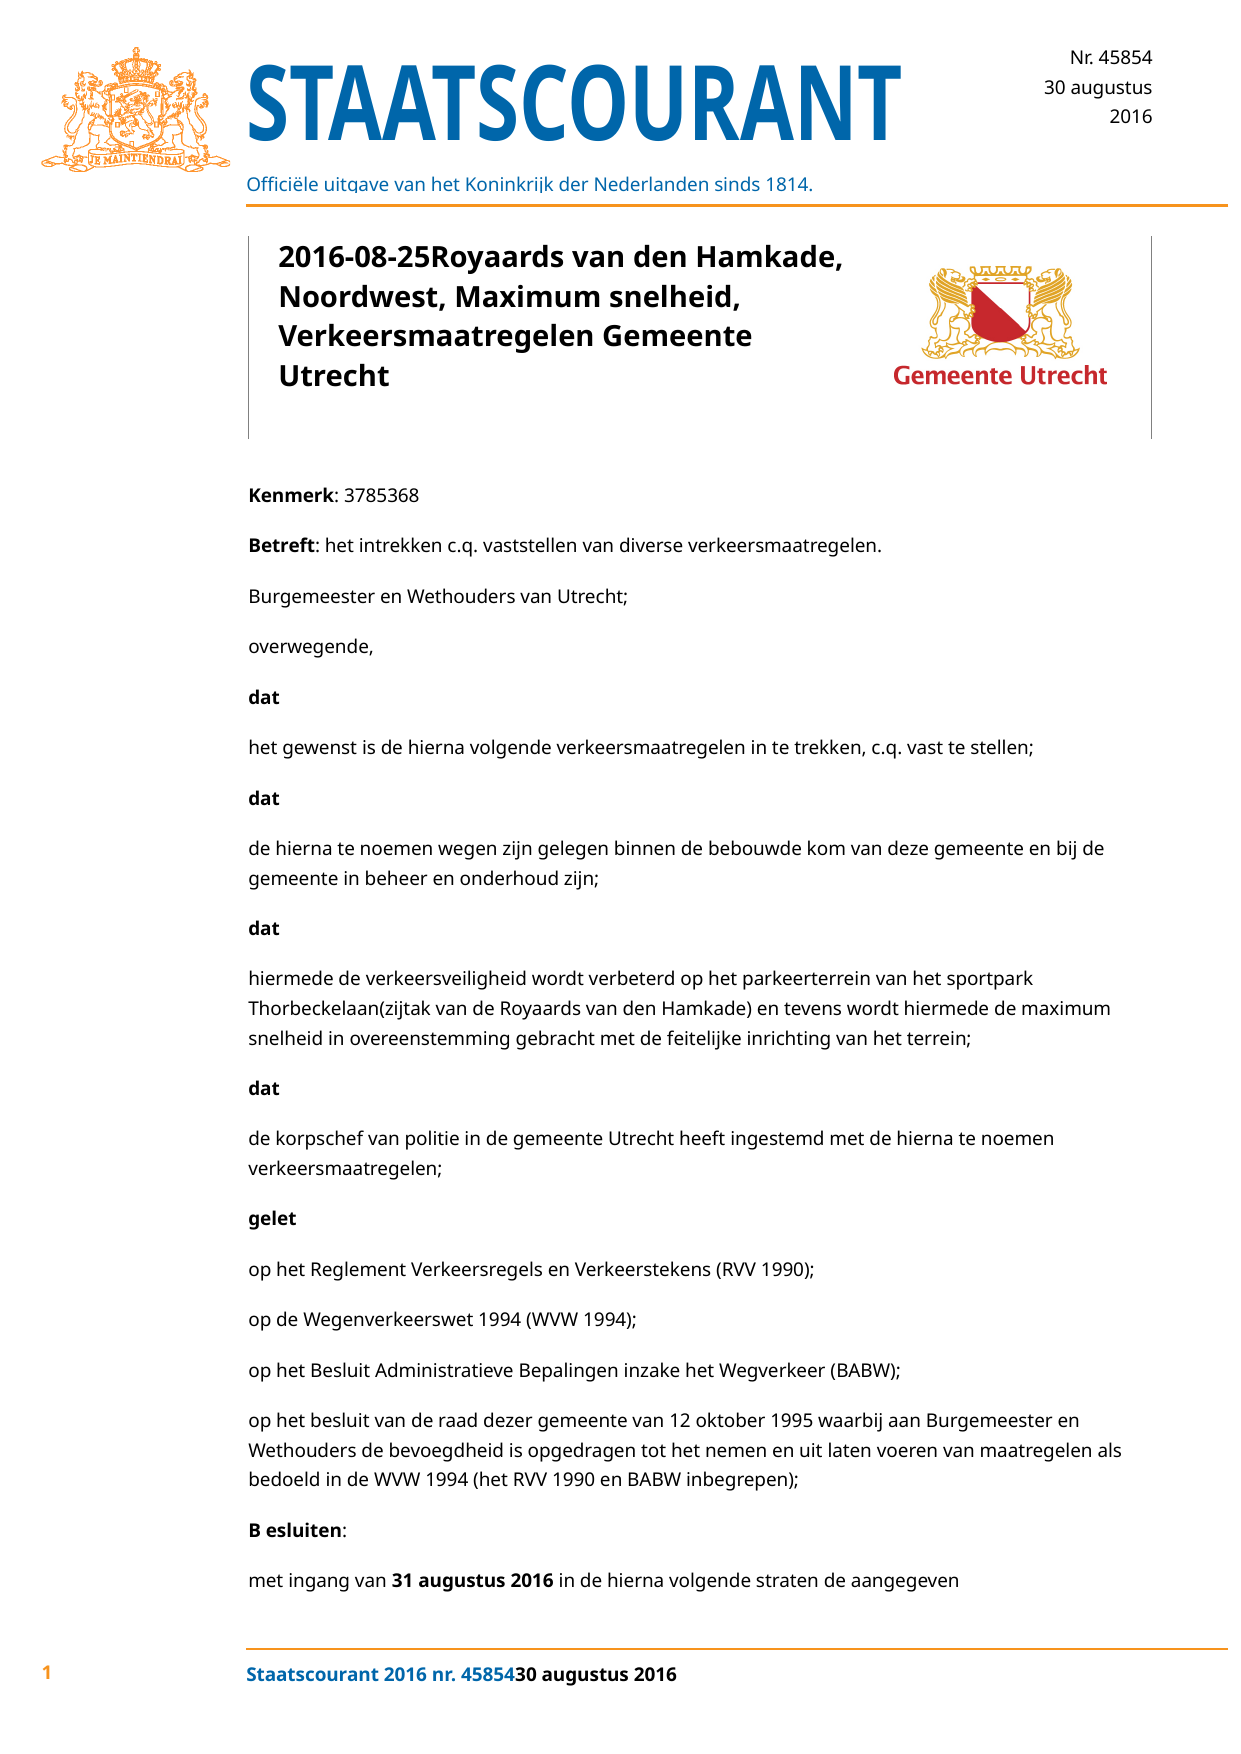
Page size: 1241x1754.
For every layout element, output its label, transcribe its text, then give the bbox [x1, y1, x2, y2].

text Betreft: het intrekken c.q. vaststellen van diverse verkeersmaatregelen. [248, 533, 1152, 558]
text hiermede de verkeersveiligheid wordt verbeterd op het parkeerterrein van het sportpark Thorbeckelaan(zijtak van de Royaards van den Hamkade) en tevens wordt hiermede de maximum snelheid in overeenstemming gebracht met de feitelijke inrichting van het terrein; [248, 966, 1152, 1051]
text gelet [248, 1206, 1152, 1231]
text op het Besluit Administratieve Bepalingen inzake het Wegverkeer (BABW); [248, 1357, 1152, 1383]
table_header [1119, 236, 1151, 413]
text Kenmerk: 3785368 [248, 482, 1152, 508]
picture [882, 236, 1119, 414]
text de hierna te noemen wegen zijn gelegen binnen de bebouwde kom van deze gemeente en bij de gemeente in beheer en onderhoud zijn; [248, 835, 1152, 891]
picture [41, 47, 231, 172]
text met ingang van 31 augustus 2016 in de hierna volgende straten de aangegeven [248, 1567, 1152, 1593]
text overwegende, [248, 633, 1152, 659]
text dat [248, 1075, 1152, 1101]
text Burgemeester en Wethouders van Utrecht; [248, 583, 1152, 609]
text op het besluit van de raad dezer gemeente van 12 oktober 1995 waarbij aan Burgemeester en Wethouders de bevoegdheid is opgedragen tot het nemen en uit laten voeren van maatregelen als bedoeld in de WVW 1994 (het RVV 1990 en BABW inbegrepen); [248, 1407, 1152, 1492]
table_header [850, 414, 1151, 439]
text dat [248, 785, 1152, 811]
text dat [248, 915, 1152, 941]
text op het Reglement Verkeersregels en Verkeerstekens (RVV 1990); [248, 1256, 1152, 1282]
text B esluiten: [248, 1517, 1152, 1543]
text op de Wegenverkeerswet 1994 (WVW 1994); [248, 1306, 1152, 1332]
text dat [248, 684, 1152, 710]
text het gewenst is de hierna volgende verkeersmaatregelen in te trekken, c.q. vast te stellen; [248, 734, 1152, 760]
table_header [850, 236, 882, 413]
text de korpschef van politie in de gemeente Utrecht heeft ingestemd met de hierna te noemen verkeersmaatregelen; [248, 1126, 1152, 1181]
table_header 2016-08-25Royaards van den Hamkade, Noordwest, Maximum snelheid, Verkeersmaatregelen Gemeente Utrecht [249, 236, 850, 439]
